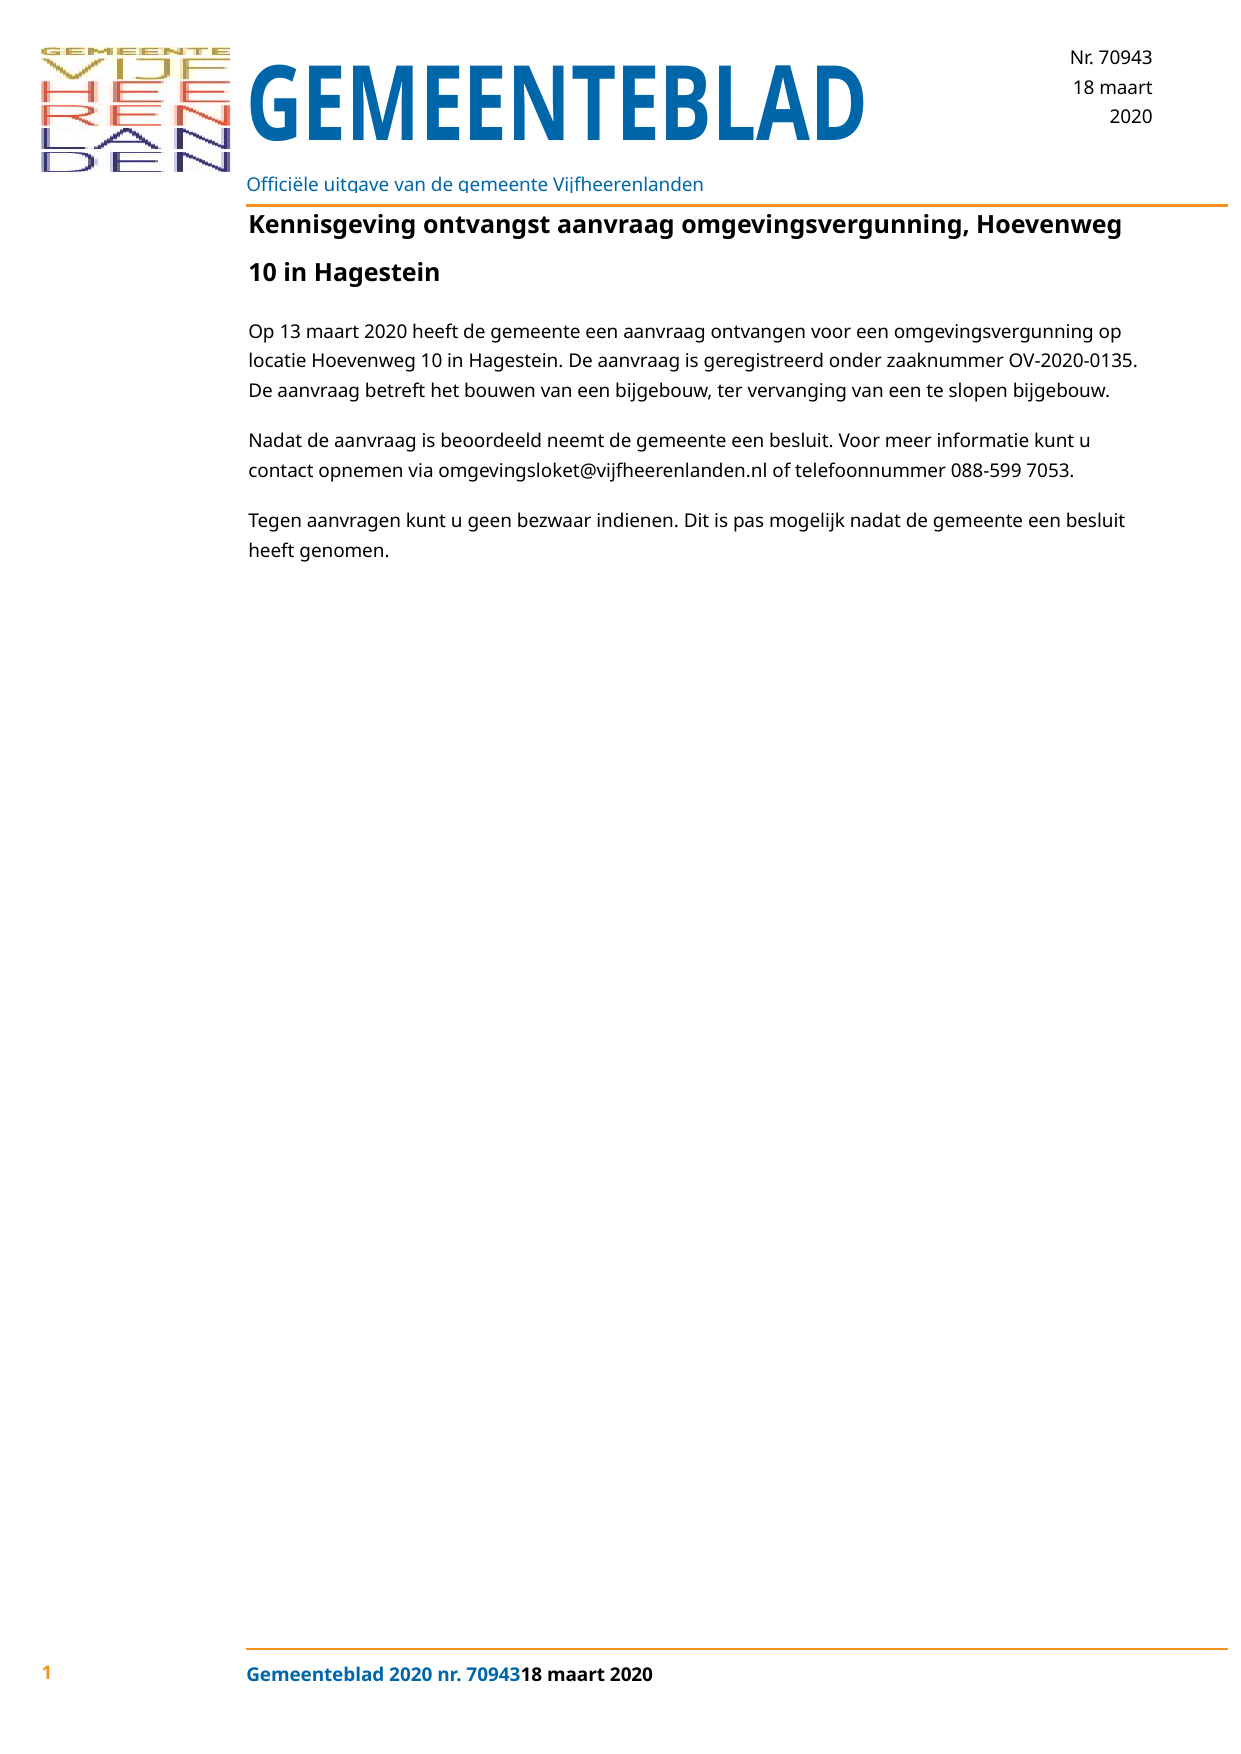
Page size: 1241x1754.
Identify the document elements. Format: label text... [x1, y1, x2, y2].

text Kennisgeving ontvangst aanvraag omgevingsvergunning, Hoevenweg 10 in Hagestein [248, 207, 1152, 288]
picture [41, 47, 231, 172]
text Op 13 maart 2020 heeft de gemeente een aanvraag ontvangen voor een omgevingsvergunning op locatie Hoevenweg 10 in Hagestein. De aanvraag is geregistreerd onder zaaknummer OV-2020-0135. De aanvraag betreft het bouwen van een bijgebouw, ter vervanging van een te slopen bijgebouw. [248, 318, 1152, 403]
text Nadat de aanvraag is beoordeeld neemt de gemeente een besluit. Voor meer informatie kunt u contact opnemen via omgevingsloket@vijfheerenlanden.nl of telefoonnummer 088-599 7053. [248, 427, 1152, 483]
text Tegen aanvragen kunt u geen bezwaar indienen. Dit is pas mogelijk nadat de gemeente een besluit heeft genomen. [248, 507, 1152, 563]
